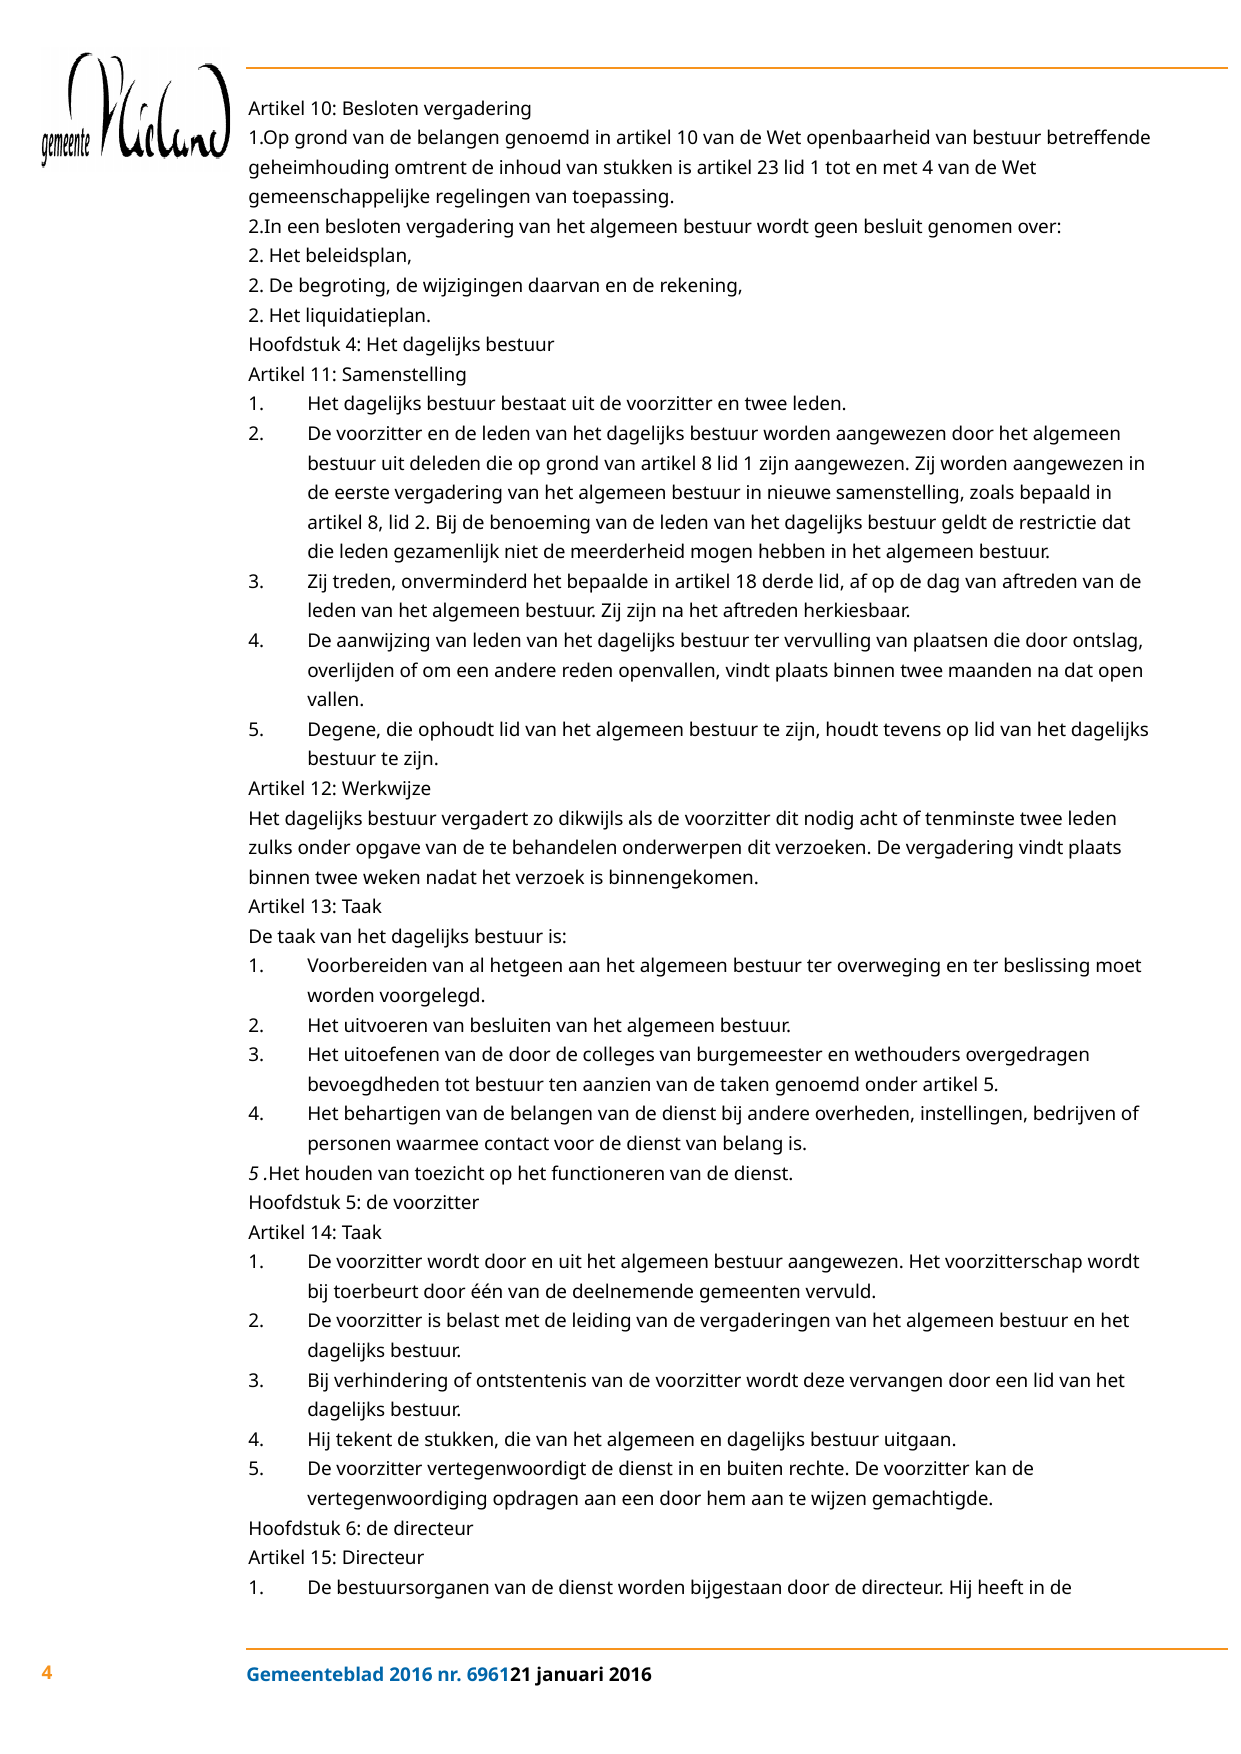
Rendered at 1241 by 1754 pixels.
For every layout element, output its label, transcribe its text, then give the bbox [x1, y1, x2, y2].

list Het uitvoeren van besluiten van het algemeen bestuur. [248, 1012, 1152, 1038]
list De aanwijzing van leden van het dagelijks bestuur ter vervulling van plaatsen die door ontslag, overlijden of om een andere reden openvallen, vindt plaats binnen twee maanden na dat open vallen. [248, 627, 1152, 712]
text geheimhouding omtrent de inhoud van stukken is artikel 23 lid 1 tot en met 4 van de Wet gemeenschappelijke regelingen van toepassing. [248, 154, 1152, 209]
text Hoofdstuk 4: Het dagelijks bestuur [248, 331, 1152, 357]
text Artikel 13: Taak [248, 893, 1152, 919]
text Artikel 11: Samenstelling [248, 361, 1152, 387]
text Hoofdstuk 5: de voorzitter [248, 1189, 1152, 1215]
list Het uitoefenen van de door de colleges van burgemeester en wethouders overgedragen bevoegdheden tot bestuur ten aanzien van de taken genoemd onder artikel 5. [248, 1041, 1152, 1097]
text 2. Het beleidsplan, [248, 243, 1152, 268]
text 5 .Het houden van toezicht op het functioneren van de dienst. [248, 1160, 1152, 1186]
list Het dagelijks bestuur bestaat uit de voorzitter en twee leden. [248, 391, 1152, 416]
list De voorzitter is belast met de leiding van de vergaderingen van het algemeen bestuur en het dagelijks bestuur. [248, 1308, 1152, 1363]
text De taak van het dagelijks bestuur is: [248, 923, 1152, 949]
picture [41, 47, 231, 172]
text Hoofdstuk 6: de directeur [248, 1515, 1152, 1541]
list De voorzitter vertegenwoordigt de dienst in en buiten rechte. De voorzitter kan de vertegenwoordiging opdragen aan een door hem aan te wijzen gemachtigde. [248, 1456, 1152, 1511]
text 2.In een besloten vergadering van het algemeen bestuur wordt geen besluit genomen over: [248, 213, 1152, 239]
text Het dagelijks bestuur vergadert zo dikwijls als de voorzitter dit nodig acht of tenminste twee leden zulks onder opgave van de te behandelen onderwerpen dit verzoeken. De vergadering vindt plaats binnen twee weken nadat het verzoek is binnengekomen. [248, 805, 1152, 890]
list Bij verhindering of ontstentenis van de voorzitter wordt deze vervangen door een lid van het dagelijks bestuur. [248, 1367, 1152, 1422]
text 2. De begroting, de wijzigingen daarvan en de rekening, [248, 272, 1152, 298]
list Degene, die ophoudt lid van het algemeen bestuur te zijn, houdt tevens op lid van het dagelijks bestuur te zijn. [248, 716, 1152, 771]
text Artikel 14: Taak [248, 1219, 1152, 1245]
list Zij treden, onverminderd het bepaalde in artikel 18 derde lid, af op de dag van aftreden van de leden van het algemeen bestuur. Zij zijn na het aftreden herkiesbaar. [248, 568, 1152, 623]
list Voorbereiden van al hetgeen aan het algemeen bestuur ter overweging en ter beslissing moet worden voorgelegd. [248, 953, 1152, 1008]
list Hij tekent de stukken, die van het algemeen en dagelijks bestuur uitgaan. [248, 1426, 1152, 1452]
text Artikel 10: Besloten vergadering [248, 95, 1152, 121]
text 1.Op grond van de belangen genoemd in artikel 10 van de Wet openbaarheid van bestuur betreffende [248, 124, 1152, 150]
list Het behartigen van de belangen van de dienst bij andere overheden, instellingen, bedrijven of personen waarmee contact voor de dienst van belang is. [248, 1101, 1152, 1156]
list De voorzitter wordt door en uit het algemeen bestuur aangewezen. Het voorzitterschap wordt bij toerbeurt door één van de deelnemende gemeenten vervuld. [248, 1248, 1152, 1304]
text 2. Het liquidatieplan. [248, 302, 1152, 328]
text Artikel 15: Directeur [248, 1544, 1152, 1570]
list De bestuursorganen van de dienst worden bijgestaan door de directeur. Hij heeft in de [248, 1574, 1152, 1600]
text Artikel 12: Werkwijze [248, 775, 1152, 801]
list De voorzitter en de leden van het dagelijks bestuur worden aangewezen door het algemeen bestuur uit deleden die op grond van artikel 8 lid 1 zijn aangewezen. Zij worden aangewezen in de eerste vergadering van het algemeen bestuur in nieuwe samenstelling, zoals bepaald in artikel 8, lid 2. Bij de benoeming van de leden van het dagelijks bestuur geldt de restrictie dat die leden gezamenlijk niet de meerderheid mogen hebben in het algemeen bestuur. [248, 420, 1152, 564]
